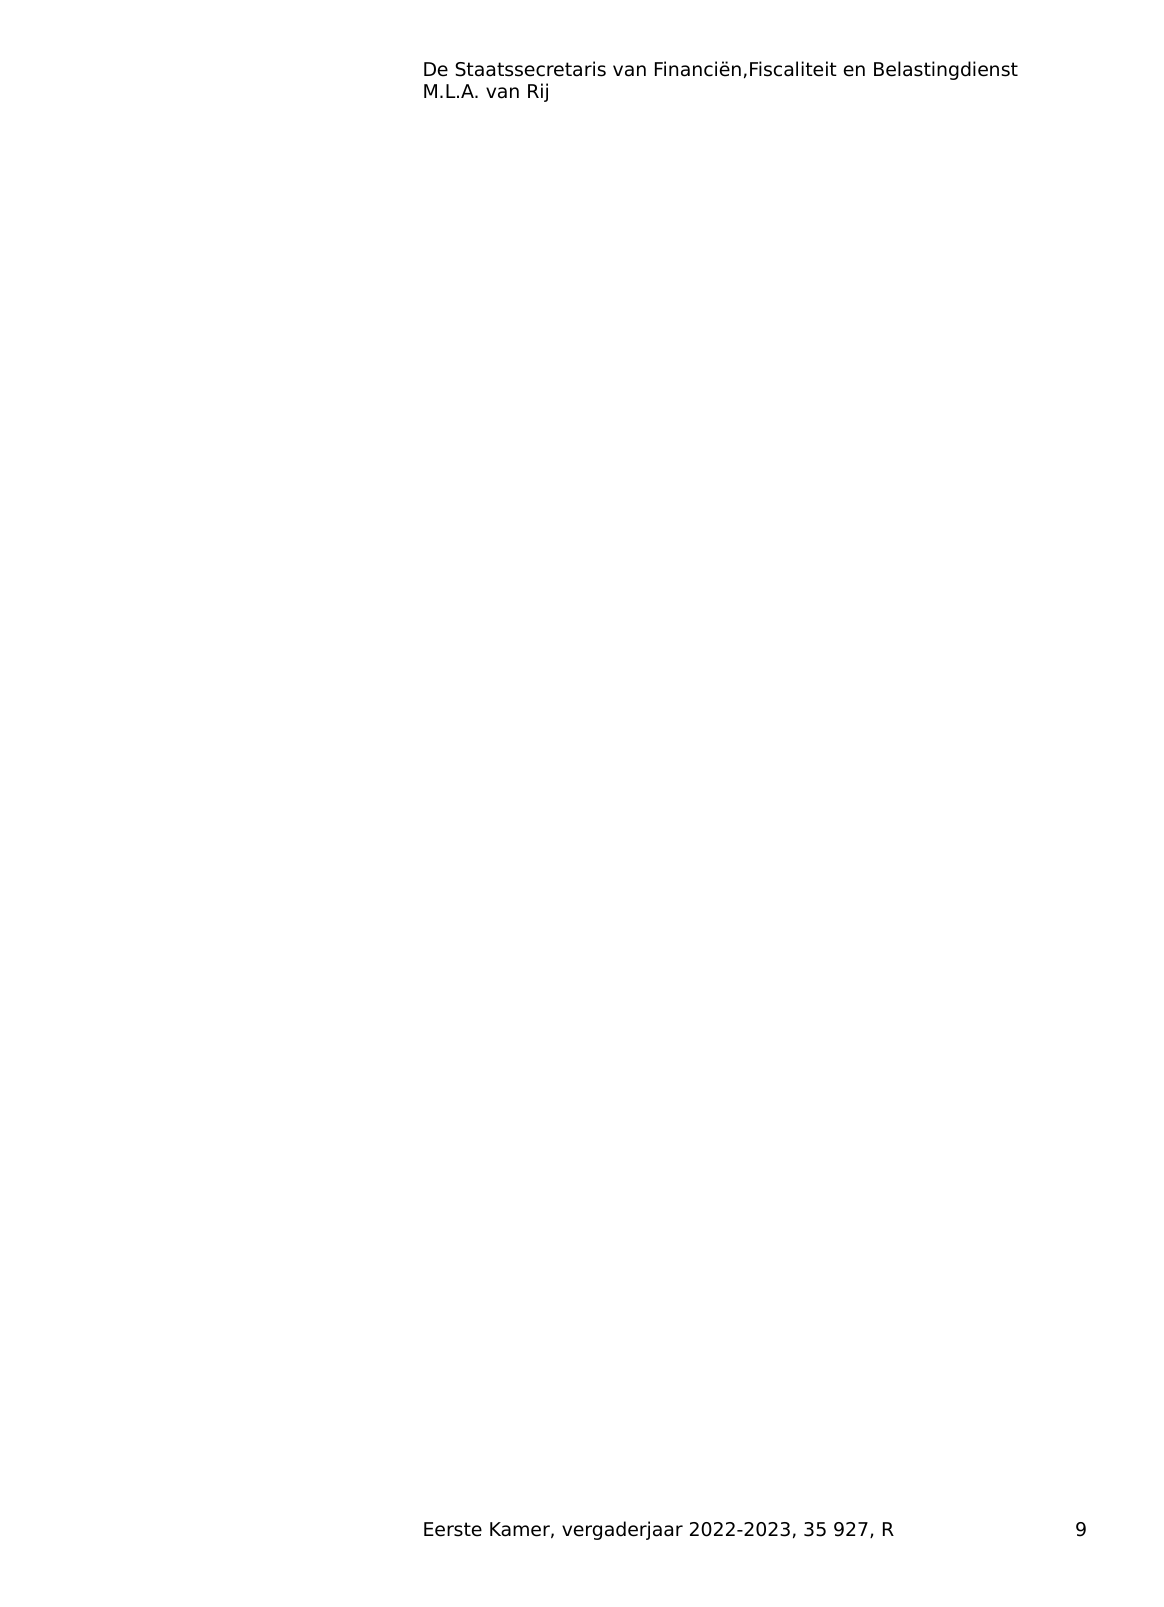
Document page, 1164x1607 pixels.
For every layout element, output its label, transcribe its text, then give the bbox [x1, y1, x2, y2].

text De Staatssecretaris van Financiën,Fiscaliteit en Belastingdienst M.L.A. van Rij [422, 59, 1087, 103]
